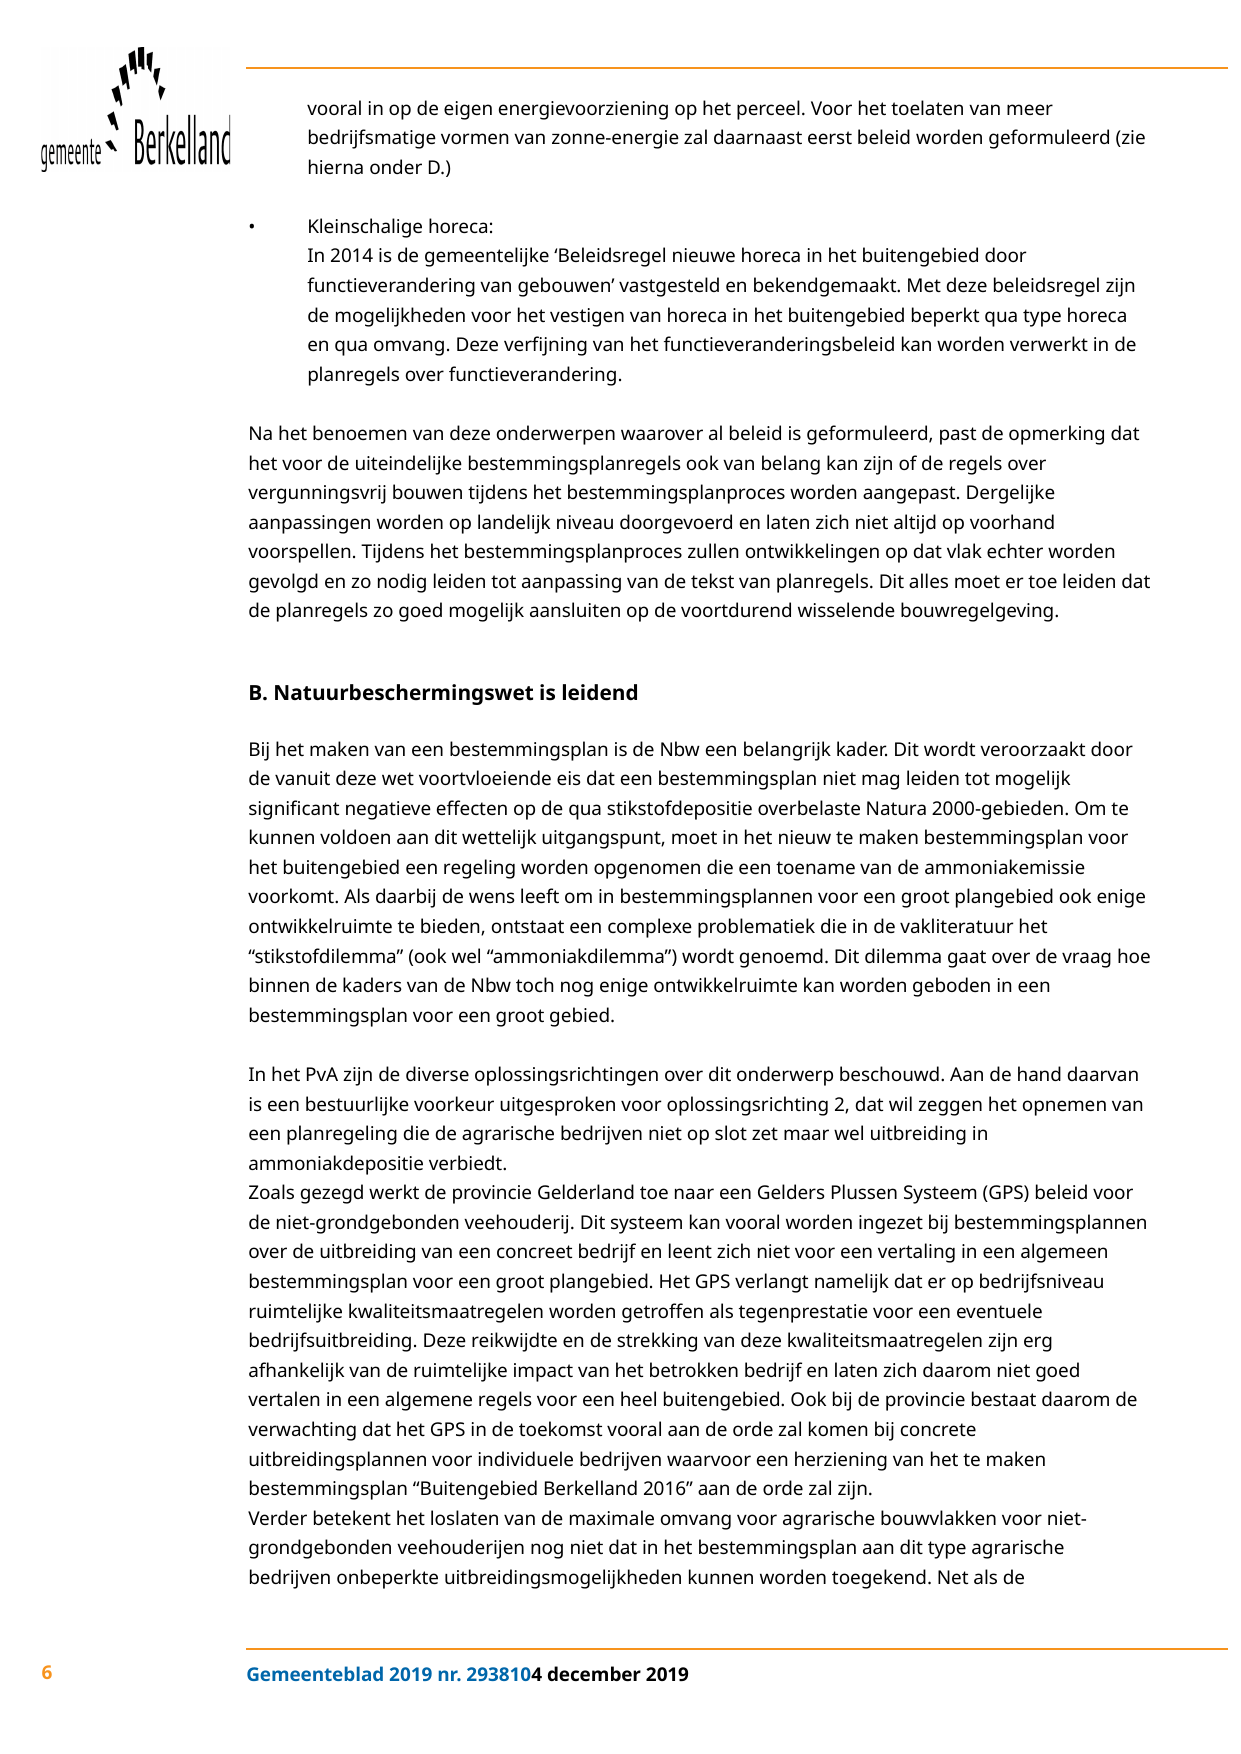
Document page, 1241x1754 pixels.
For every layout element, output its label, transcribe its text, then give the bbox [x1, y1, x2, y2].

picture [41, 47, 231, 172]
text Zoals gezegd werkt de provincie Gelderland toe naar een Gelders Plussen Systeem (GPS) beleid voor de niet-grondgebonden veehouderij. Dit systeem kan vooral worden ingezet bij bestemmingsplannen over de uitbreiding van een concreet bedrijf en leent zich niet voor een vertaling in een algemeen bestemmingsplan voor een groot plangebied. Het GPS verlangt namelijk dat er op bedrijfsniveau ruimtelijke kwaliteitsmaatregelen worden getroffen als tegenprestatie voor een eventuele bedrijfsuitbreiding. Deze reikwijdte en de strekking van deze kwaliteitsmaatregelen zijn erg afhankelijk van de ruimtelijke impact van het betrokken bedrijf en laten zich daarom niet goed vertalen in een algemene regels voor een heel buitengebied. Ook bij de provincie bestaat daarom de verwachting dat het GPS in de toekomst vooral aan de orde zal komen bij concrete uitbreidingsplannen voor individuele bedrijven waarvoor een herziening van het te maken bestemmingsplan “Buitengebied Berkelland 2016” aan de orde zal zijn. [248, 1179, 1152, 1501]
list vooral in op de eigen energievoorziening op het perceel. Voor het toelaten van meer bedrijfsmatige vormen van zonne-energie zal daarnaast eerst beleid worden geformuleerd (zie hierna onder D.) [248, 95, 1152, 180]
text Bij het maken van een bestemmingsplan is de Nbw een belangrijk kader. Dit wordt veroorzaakt door de vanuit deze wet voortvloeiende eis dat een bestemmingsplan niet mag leiden tot mogelijk significant negatieve effecten op de qua stikstofdepositie overbelaste Natura 2000-gebieden. Om te kunnen voldoen aan dit wettelijk uitgangspunt, moet in het nieuw te maken bestemmingsplan voor het buitengebied een regeling worden opgenomen die een toename van de ammoniakemissie voorkomt. Als daarbij de wens leeft om in bestemmingsplannen voor een groot plangebied ook enige ontwikkelruimte te bieden, ontstaat een complexe problematiek die in de vakliteratuur het “stikstofdilemma” (ook wel “ammoniakdilemma”) wordt genoemd. Dit dilemma gaat over de vraag hoe binnen de kaders van de Nbw toch nog enige ontwikkelruimte kan worden geboden in een bestemmingsplan voor een groot gebied. [248, 736, 1152, 1028]
text Na het benoemen van deze onderwerpen waarover al beleid is geformuleerd, past de opmerking dat het voor de uiteindelijke bestemmingsplanregels ook van belang kan zijn of de regels over vergunningsvrij bouwen tijdens het bestemmingsplanproces worden aangepast. Dergelijke aanpassingen worden op landelijk niveau doorgevoerd en laten zich niet altijd op voorhand voorspellen. Tijdens het bestemmingsplanproces zullen ontwikkelingen op dat vlak echter worden gevolgd en zo nodig leiden tot aanpassing van de tekst van planregels. Dit alles moet er toe leiden dat de planregels zo goed mogelijk aansluiten op de voortdurend wisselende bouwregelgeving. [248, 420, 1152, 623]
list In 2014 is de gemeentelijke ‘Beleidsregel nieuwe horeca in het buitengebied door functieverandering van gebouwen’ vastgesteld en bekendgemaakt. Met deze beleidsregel zijn de mogelijkheden voor het vestigen van horeca in het buitengebied beperkt qua type horeca en qua omvang. Deze verfijning van het functieveranderingsbeleid kan worden verwerkt in de planregels over functieverandering. [248, 243, 1152, 387]
list Kleinschalige horeca: [248, 213, 1152, 239]
text Verder betekent het loslaten van de maximale omvang voor agrarische bouwvlakken voor niet-grondgebonden veehouderijen nog niet dat in het bestemmingsplan aan dit type agrarische bedrijven onbeperkte uitbreidingsmogelijkheden kunnen worden toegekend. Net als de [248, 1505, 1152, 1590]
text B. Natuurbeschermingswet is leidend [248, 678, 1152, 706]
text In het PvA zijn de diverse oplossingsrichtingen over dit onderwerp beschouwd. Aan de hand daarvan is een bestuurlijke voorkeur uitgesproken voor oplossingsrichting 2, dat wil zeggen het opnemen van een planregeling die de agrarische bedrijven niet op slot zet maar wel uitbreiding in ammoniakdepositie verbiedt. [248, 1061, 1152, 1176]
